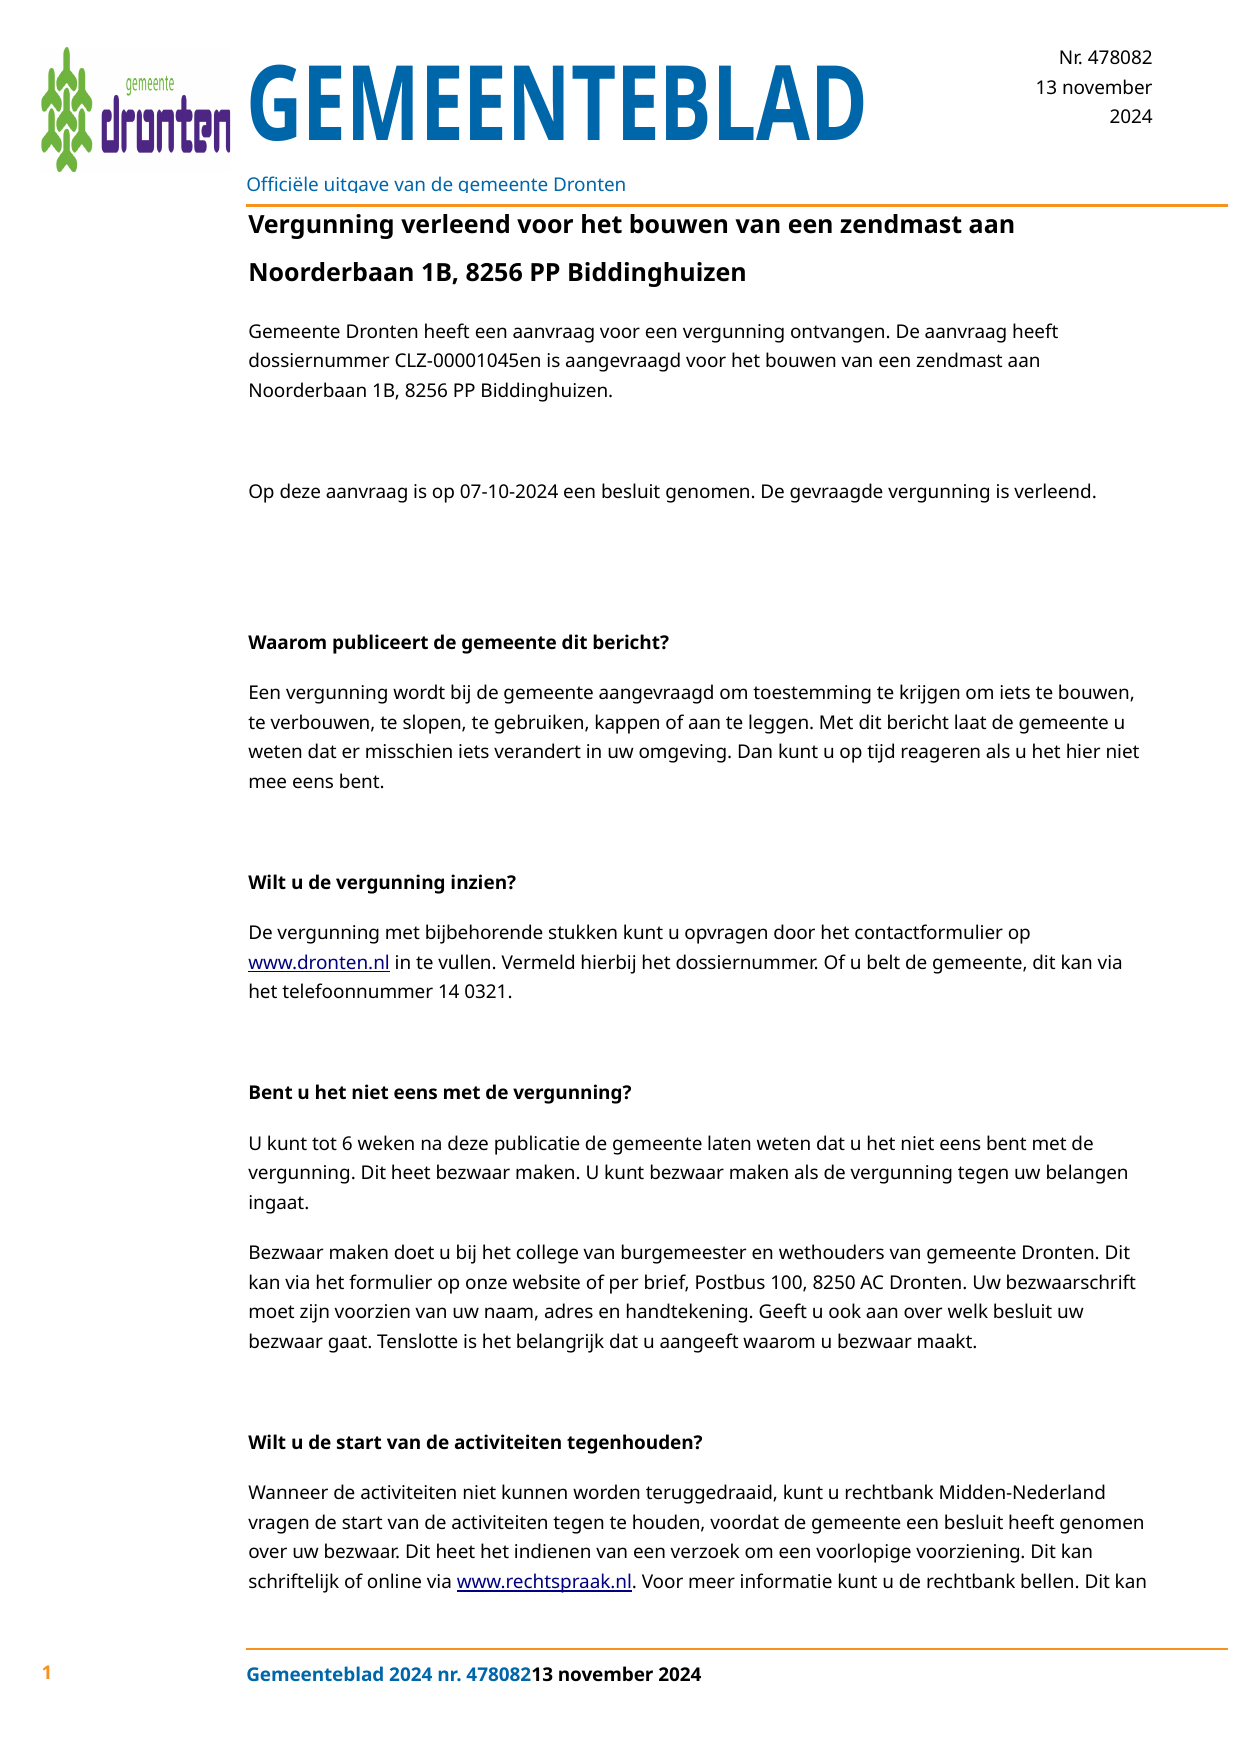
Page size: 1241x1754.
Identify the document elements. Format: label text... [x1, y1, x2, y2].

text Gemeente Dronten heeft een aanvraag voor een vergunning ontvangen. De aanvraag heeft dossiernummer CLZ-00001045en is aangevraagd voor het bouwen van een zendmast aan Noorderbaan 1B, 8256 PP Biddinghuizen. [248, 318, 1152, 403]
text De vergunning met bijbehorende stukken kunt u opvragen door het contactformulier op www.dronten.nl in te vullen. Vermeld hierbij het dossiernummer. Of u belt de gemeente, dit kan via het telefoonnummer 14 0321. [248, 919, 1152, 1004]
picture [41, 47, 231, 172]
text Vergunning verleend voor het bouwen van een zendmast aan Noorderbaan 1B, 8256 PP Biddinghuizen [248, 207, 1152, 288]
text Bezwaar maken doet u bij het college van burgemeester en wethouders van gemeente Dronten. Dit kan via het formulier op onze website of per brief, Postbus 100, 8250 AC Dronten. Uw bezwaarschrift moet zijn voorzien van uw naam, adres en handtekening. Geeft u ook aan over welk besluit uw bezwaar gaat. Tenslotte is het belangrijk dat u aangeeft waarom u bezwaar maakt. [248, 1239, 1152, 1354]
text Wanneer de activiteiten niet kunnen worden teruggedraaid, kunt u rechtbank Midden-Nederland vragen de start van de activiteiten tegen te houden, voordat de gemeente een besluit heeft genomen over uw bezwaar. Dit heet het indienen van een verzoek om een voorlopige voorziening. Dit kan schriftelijk of online via www.rechtspraak.nl. Voor meer informatie kunt u de rechtbank bellen. Dit kan [248, 1479, 1152, 1594]
text Op deze aanvraag is op 07-10-2024 een besluit genomen. De gevraagde vergunning is verleend. [248, 478, 1152, 504]
text U kunt tot 6 weken na deze publicatie de gemeente laten weten dat u het niet eens bent met de vergunning. Dit heet bezwaar maken. U kunt bezwaar maken als de vergunning tegen uw belangen ingaat. [248, 1130, 1152, 1215]
text Wilt u de vergunning inzien? [248, 869, 1152, 895]
text Bent u het niet eens met de vergunning? [248, 1079, 1152, 1105]
text Waarom publiceert de gemeente dit bericht? [248, 629, 1152, 655]
text Een vergunning wordt bij de gemeente aangevraagd om toestemming te krijgen om iets te bouwen, te verbouwen, te slopen, te gebruiken, kappen of aan te leggen. Met dit bericht laat de gemeente u weten dat er misschien iets verandert in uw omgeving. Dan kunt u op tijd reageren als u het hier niet mee eens bent. [248, 679, 1152, 794]
text Wilt u de start van de activiteiten tegenhouden? [248, 1429, 1152, 1455]
